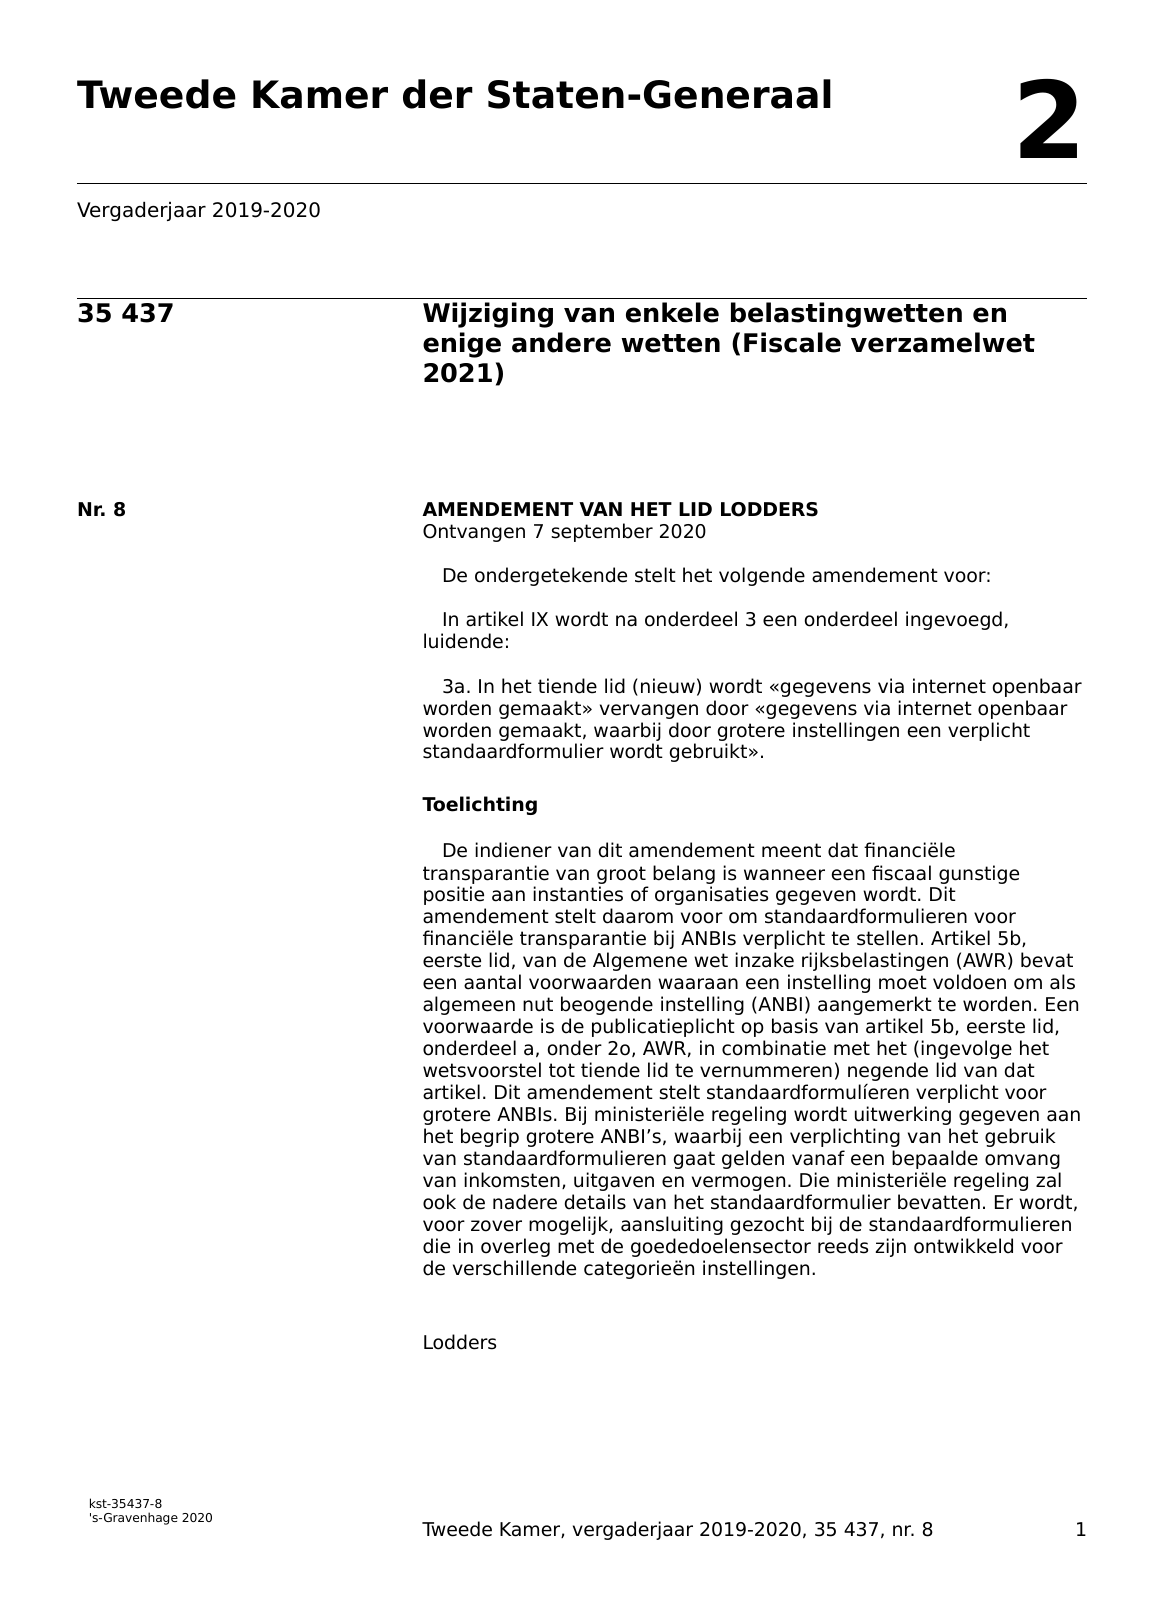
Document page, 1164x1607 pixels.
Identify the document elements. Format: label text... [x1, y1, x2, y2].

subtitle 35 437 Wijziging van enkele belastingwetten en enige andere wetten (Fiscale verzamelwet 2021) [77, 299, 1087, 388]
table_header Tweede Kamer der Staten-Generaal [77, 59, 886, 183]
text Ontvangen 7 september 2020 [422, 521, 1087, 543]
subtitle Toelichting [422, 793, 1087, 815]
table_header 2 [886, 59, 1087, 183]
subtitle Nr. 8 AMENDEMENT VAN HET LID LODDERS [77, 499, 1087, 521]
text 's-Gravenhage 2020 [88, 1511, 323, 1525]
text De ondergetekende stelt het volgende amendement voor: [422, 565, 1087, 587]
text De indiener van dit amendement meent dat financiële transparantie van groot belang is wanneer een fiscaal gunstige positie aan instanties of organisaties gegeven wordt. Dit amendement stelt daarom voor om standaardformulieren voor financiële transparantie bij ANBIs verplicht te stellen. Artikel 5b, eerste lid, van de Algemene wet inzake rijksbelastingen (AWR) bevat een aantal voorwaarden waaraan een instelling moet voldoen om als algemeen nut beogende instelling (ANBI) aangemerkt te worden. Een voorwaarde is de publicatieplicht op basis van artikel 5b, eerste lid, onderdeel a, onder 2o, AWR, in combinatie met het (ingevolge het wetsvoorstel tot tiende lid te vernummeren) negende lid van dat artikel. Dit amendement stelt standaardformulíeren verplicht voor grotere ANBIs. Bij ministeriële regeling wordt uitwerking gegeven aan het begrip grotere ANBI’s, waarbij een verplichting van het gebruik van standaardformulieren gaat gelden vanaf een bepaalde omvang van inkomsten, uitgaven en vermogen. Die ministeriële regeling zal ook de nadere details van het standaardformulier bevatten. Er wordt, voor zover mogelijk, aansluiting gezocht bij de standaardformulieren die in overleg met de goededoelensector reeds zijn ontwikkeld voor de verschillende categorieën instellingen. [422, 840, 1087, 1280]
text In artikel IX wordt na onderdeel 3 een onderdeel ingevoegd, luidende: [422, 609, 1087, 653]
table_cell Vergaderjaar 2019-2020 [77, 184, 1087, 298]
text 3a. In het tiende lid (nieuw) wordt «gegevens via internet openbaar worden gemaakt» vervangen door «gegevens via internet openbaar worden gemaakt, waarbij door grotere instellingen een verplicht standaardformulier wordt gebruikt». [422, 676, 1087, 763]
text Lodders [422, 1310, 1087, 1354]
text kst-35437-8 [88, 1497, 323, 1511]
